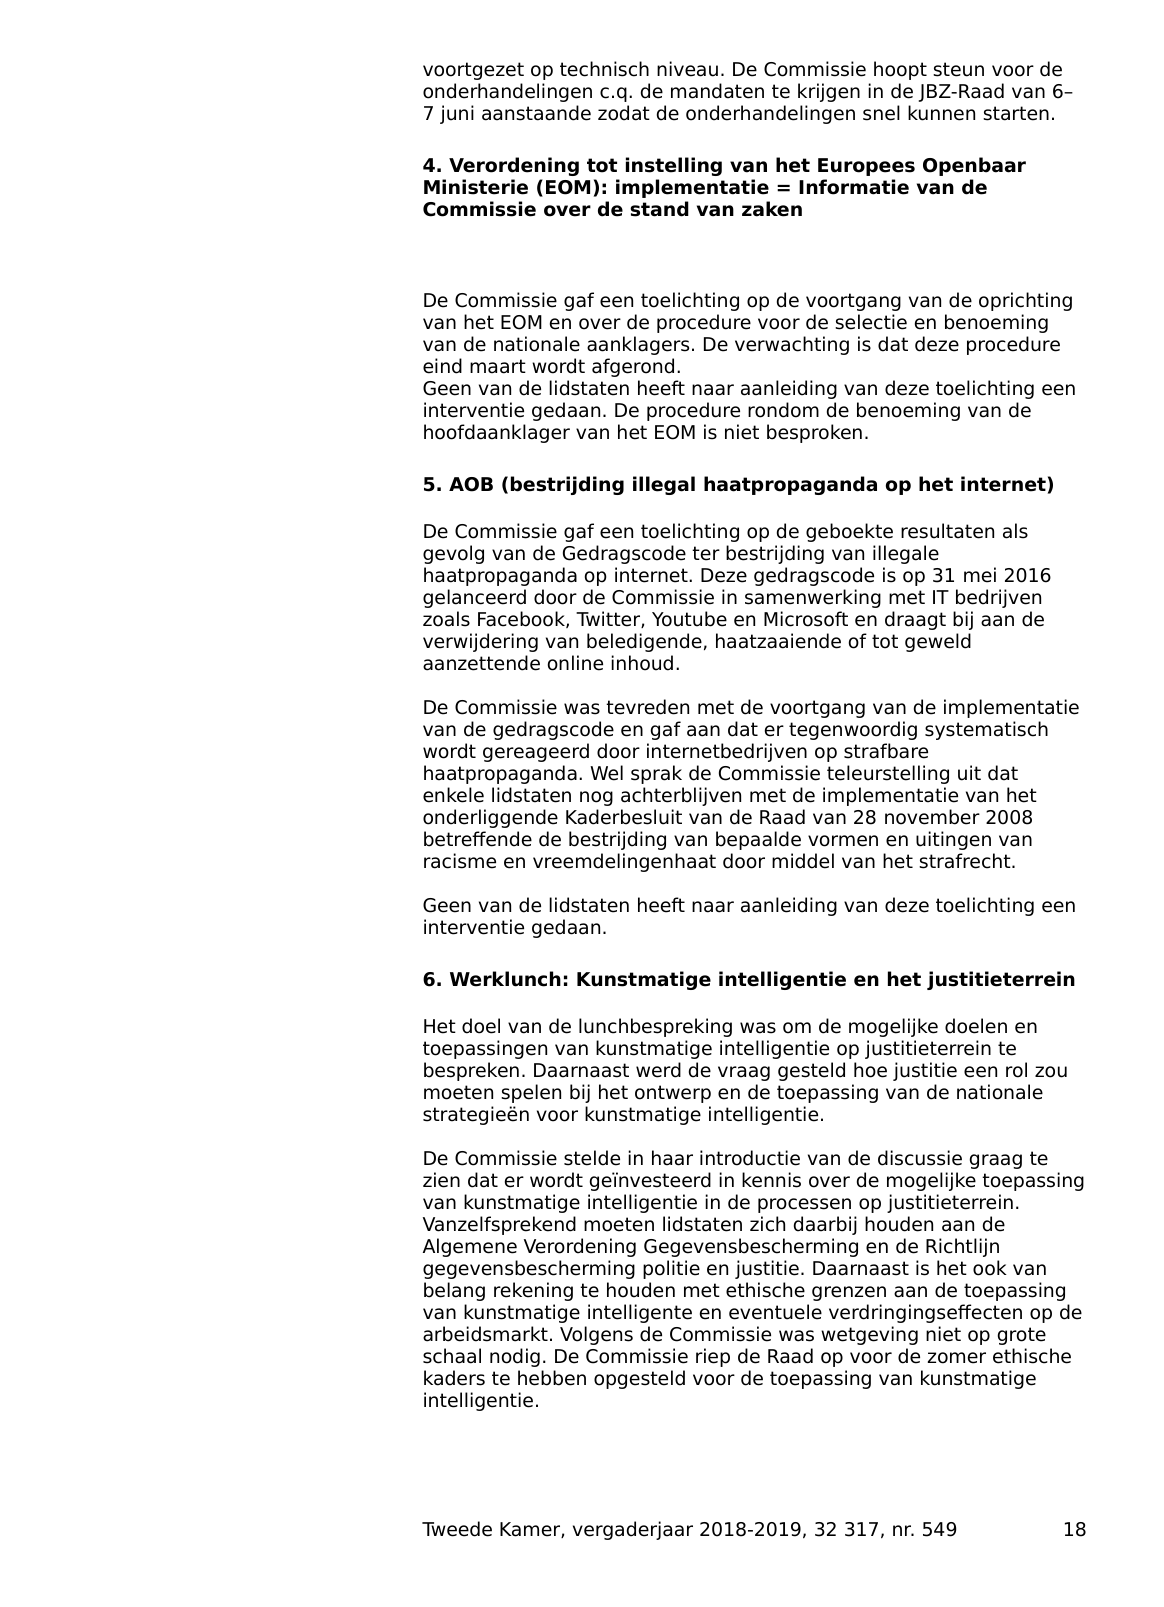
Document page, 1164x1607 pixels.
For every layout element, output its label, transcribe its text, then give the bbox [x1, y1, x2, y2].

text De Commissie gaf een toelichting op de geboekte resultaten als gevolg van de Gedragscode ter bestrijding van illegale haatpropaganda op internet. Deze gedragscode is op 31 mei 2016 gelanceerd door de Commissie in samenwerking met IT bedrijven zoals Facebook, Twitter, Youtube en Microsoft en draagt bij aan de verwijdering van beledigende, haatzaaiende of tot geweld aanzettende online inhoud. [422, 521, 1087, 675]
text Het doel van de lunchbespreking was om de mogelijke doelen en toepassingen van kunstmatige intelligentie op justitieterrein te bespreken. Daarnaast werd de vraag gesteld hoe justitie een rol zou moeten spelen bij het ontwerp en de toepassing van de nationale strategieën voor kunstmatige intelligentie. [422, 1016, 1087, 1126]
text De Commissie was tevreden met de voortgang van de implementatie van de gedragscode en gaf aan dat er tegenwoordig systematisch wordt gereageerd door internetbedrijven op strafbare haatpropaganda. Wel sprak de Commissie teleurstelling uit dat enkele lidstaten nog achterblijven met de implementatie van het onderliggende Kaderbesluit van de Raad van 28 november 2008 betreffende de bestrijding van bepaalde vormen en uitingen van racisme en vreemdelingenhaat door middel van het strafrecht. [422, 697, 1087, 873]
text De Commissie gaf een toelichting op de voortgang van de oprichting van het EOM en over de procedure voor de selectie en benoeming van de nationale aanklagers. De verwachting is dat deze procedure eind maart wordt afgerond. [422, 290, 1087, 378]
text voortgezet op technisch niveau. De Commissie hoopt steun voor de onderhandelingen c.q. de mandaten te krijgen in de JBZ-Raad van 6–7 juni aanstaande zodat de onderhandelingen snel kunnen starten. [422, 59, 1087, 125]
text Geen van de lidstaten heeft naar aanleiding van deze toelichting een interventie gedaan. [422, 895, 1087, 939]
subtitle 5. AOB (bestrijding illegal haatpropaganda op het internet) [422, 474, 1087, 496]
subtitle 4. Verordening tot instelling van het Europees Openbaar Ministerie (EOM): implementatie = Informatie van de Commissie over de stand van zaken [422, 155, 1087, 221]
subtitle 6. Werklunch: Kunstmatige intelligentie en het justitieterrein [422, 969, 1087, 991]
text De Commissie stelde in haar introductie van de discussie graag te zien dat er wordt geïnvesteerd in kennis over de mogelijke toepassing van kunstmatige intelligentie in de processen op justitieterrein. Vanzelfsprekend moeten lidstaten zich daarbij houden aan de Algemene Verordening Gegevensbescherming en de Richtlijn gegevensbescherming politie en justitie. Daarnaast is het ook van belang rekening te houden met ethische grenzen aan de toepassing van kunstmatige intelligente en eventuele verdringingseffecten op de arbeidsmarkt. Volgens de Commissie was wetgeving niet op grote schaal nodig. De Commissie riep de Raad op voor de zomer ethische kaders te hebben opgesteld voor de toepassing van kunstmatige intelligentie. [422, 1148, 1087, 1412]
text Geen van de lidstaten heeft naar aanleiding van deze toelichting een interventie gedaan. De procedure rondom de benoeming van de hoofdaanklager van het EOM is niet besproken. [422, 378, 1087, 444]
